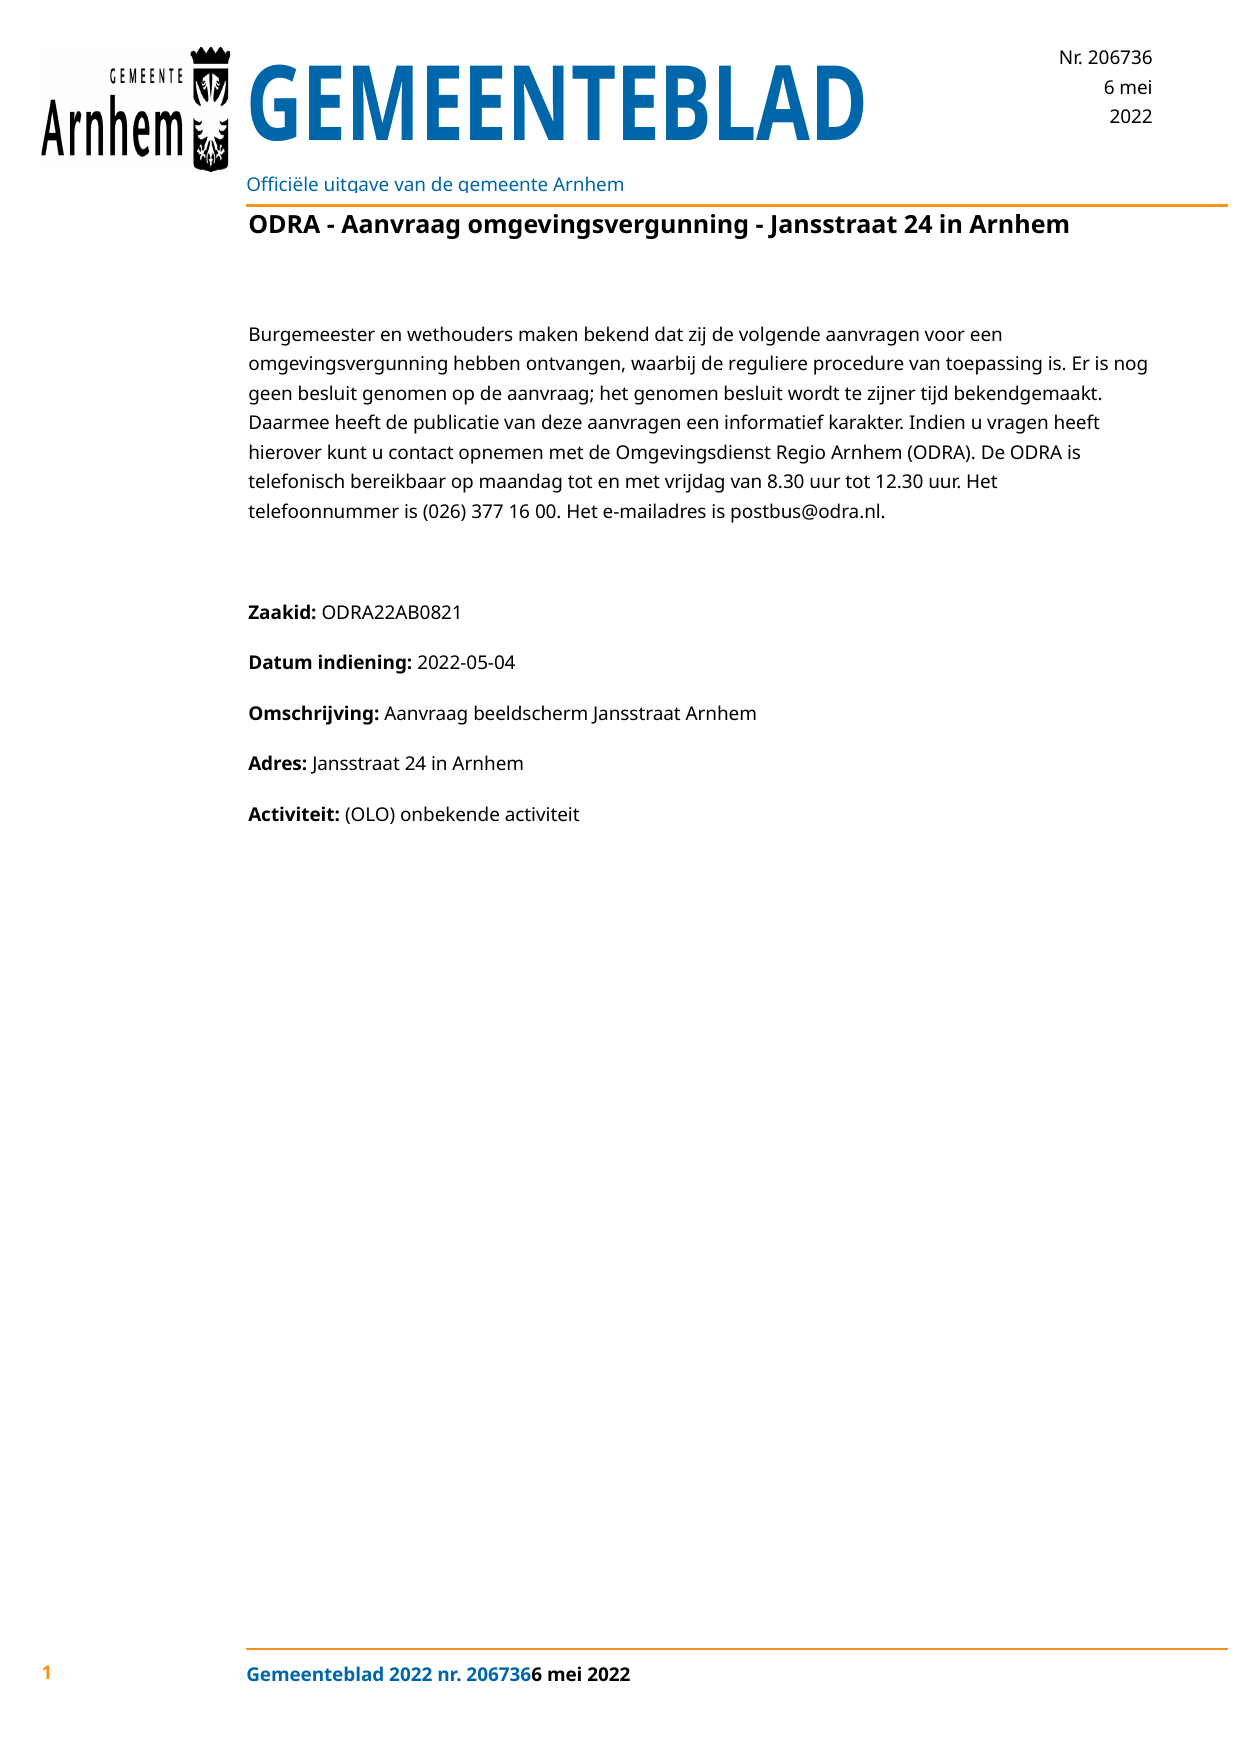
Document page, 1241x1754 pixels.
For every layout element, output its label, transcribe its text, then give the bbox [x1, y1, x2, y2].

text Zaakid: ODRA22AB0821 [248, 599, 1152, 625]
picture [41, 47, 231, 172]
text Datum indiening: 2022-05-04 [248, 649, 1152, 675]
text Activiteit: (OLO) onbekende activiteit [248, 801, 1152, 826]
text Omschrijving: Aanvraag beeldscherm Jansstraat Arnhem [248, 700, 1152, 726]
text Adres: Jansstraat 24 in Arnhem [248, 750, 1152, 776]
text Burgemeester en wethouders maken bekend dat zij de volgende aanvragen voor een omgevingsvergunning hebben ontvangen, waarbij de reguliere procedure van toepassing is. Er is nog geen besluit genomen op de aanvraag; het genomen besluit wordt te zijner tijd bekendgemaakt. Daarmee heeft de publicatie van deze aanvragen een informatief karakter. Indien u vragen heeft hierover kunt u contact opnemen met de Omgevingsdienst Regio Arnhem (ODRA). De ODRA is telefonisch bereikbaar op maandag tot en met vrijdag van 8.30 uur tot 12.30 uur. Het telefoonnummer is (026) 377 16 00. Het e-mailadres is postbus@odra.nl. [248, 321, 1152, 524]
text ODRA - Aanvraag omgevingsvergunning - Jansstraat 24 in Arnhem [248, 207, 1152, 241]
